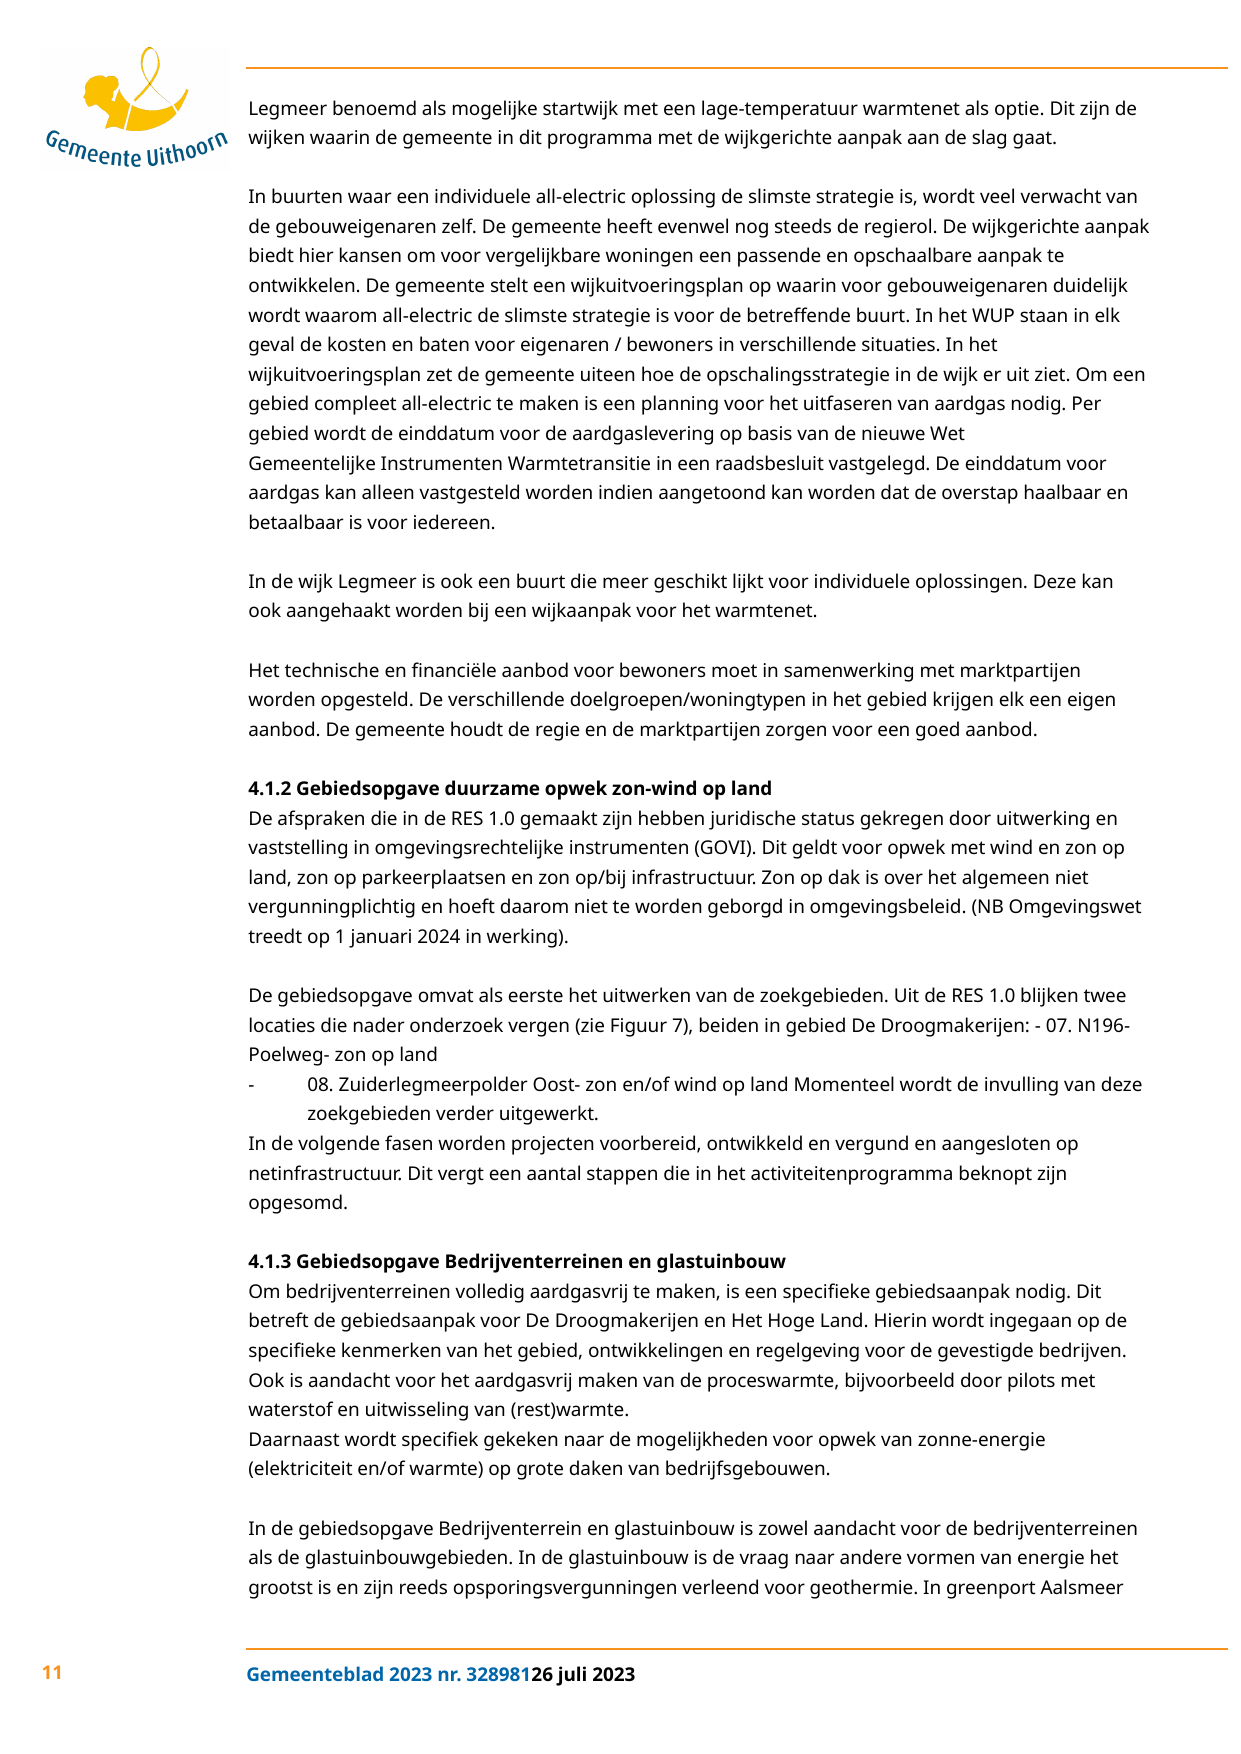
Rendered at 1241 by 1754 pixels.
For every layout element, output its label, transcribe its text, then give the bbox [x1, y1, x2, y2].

text In de volgende fasen worden projecten voorbereid, ontwikkeld en vergund en aangesloten op netinfrastructuur. Dit vergt een aantal stappen die in het activiteitenprogramma beknopt zijn opgesomd. [248, 1130, 1152, 1215]
text Om bedrijventerreinen volledig aardgasvrij te maken, is een specifieke gebiedsaanpak nodig. Dit betreft de gebiedsaanpak voor De Droogmakerijen en Het Hoge Land. Hierin wordt ingegaan op de specifieke kenmerken van het gebied, ontwikkelingen en regelgeving voor de gevestigde bedrijven. Ook is aandacht voor het aardgasvrij maken van de proceswarmte, bijvoorbeeld door pilots met waterstof en uitwisseling van (rest)warmte. [248, 1278, 1152, 1422]
text Gemeentelijke Instrumenten Warmtetransitie in een raadsbesluit vastgelegd. De einddatum voor aardgas kan alleen vastgesteld worden indien aangetoond kan worden dat de overstap haalbaar en betaalbaar is voor iedereen. [248, 450, 1152, 535]
picture [41, 47, 231, 172]
text 4.1.2 Gebiedsopgave duurzame opwek zon-wind op land [248, 775, 1152, 801]
text De afspraken die in de RES 1.0 gemaakt zijn hebben juridische status gekregen door uitwerking en vaststelling in omgevingsrechtelijke instrumenten (GOVI). Dit geldt voor opwek met wind en zon op land, zon op parkeerplaatsen en zon op/bij infrastructuur. Zon op dak is over het algemeen niet vergunningplichtig en hoeft daarom niet te worden geborgd in omgevingsbeleid. (NB Omgevingswet treedt op 1 januari 2024 in werking). [248, 805, 1152, 949]
text In de wijk Legmeer is ook een buurt die meer geschikt lijkt voor individuele oplossingen. Deze kan ook aangehaakt worden bij een wijkaanpak voor het warmtenet. [248, 568, 1152, 623]
text In buurten waar een individuele all-electric oplossing de slimste strategie is, wordt veel verwacht van de gebouweigenaren zelf. De gemeente heeft evenwel nog steeds de regierol. De wijkgerichte aanpak biedt hier kansen om voor vergelijkbare woningen een passende en opschaalbare aanpak te ontwikkelen. De gemeente stelt een wijkuitvoeringsplan op waarin voor gebouweigenaren duidelijk wordt waarom all-electric de slimste strategie is voor de betreffende buurt. In het WUP staan in elk geval de kosten en baten voor eigenaren / bewoners in verschillende situaties. In het wijkuitvoeringsplan zet de gemeente uiteen hoe de opschalingsstrategie in de wijk er uit ziet. Om een gebied compleet all-electric te maken is een planning voor het uitfaseren van aardgas nodig. Per gebied wordt de einddatum voor de aardgaslevering op basis van de nieuwe Wet [248, 183, 1152, 446]
text Daarnaast wordt specifiek gekeken naar de mogelijkheden voor opwek van zonne-energie (elektriciteit en/of warmte) op grote daken van bedrijfsgebouwen. [248, 1426, 1152, 1481]
list 08. Zuiderlegmeerpolder Oost- zon en/of wind op land Momenteel wordt de invulling van deze zoekgebieden verder uitgewerkt. [248, 1071, 1152, 1126]
text Legmeer benoemd als mogelijke startwijk met een lage-temperatuur warmtenet als optie. Dit zijn de wijken waarin de gemeente in dit programma met de wijkgerichte aanpak aan de slag gaat. [248, 95, 1152, 150]
text 4.1.3 Gebiedsopgave Bedrijventerreinen en glastuinbouw [248, 1248, 1152, 1274]
text In de gebiedsopgave Bedrijventerrein en glastuinbouw is zowel aandacht voor de bedrijventerreinen als de glastuinbouwgebieden. In de glastuinbouw is de vraag naar andere vormen van energie het grootst is en zijn reeds opsporingsvergunningen verleend voor geothermie. In greenport Aalsmeer [248, 1515, 1152, 1600]
text Het technische en financiële aanbod voor bewoners moet in samenwerking met marktpartijen worden opgesteld. De verschillende doelgroepen/woningtypen in het gebied krijgen elk een eigen aanbod. De gemeente houdt de regie en de marktpartijen zorgen voor een goed aanbod. [248, 657, 1152, 742]
text De gebiedsopgave omvat als eerste het uitwerken van de zoekgebieden. Uit de RES 1.0 blijken twee locaties die nader onderzoek vergen (zie Figuur 7), beiden in gebied De Droogmakerijen: - 07. N196-Poelweg- zon op land [248, 982, 1152, 1067]
